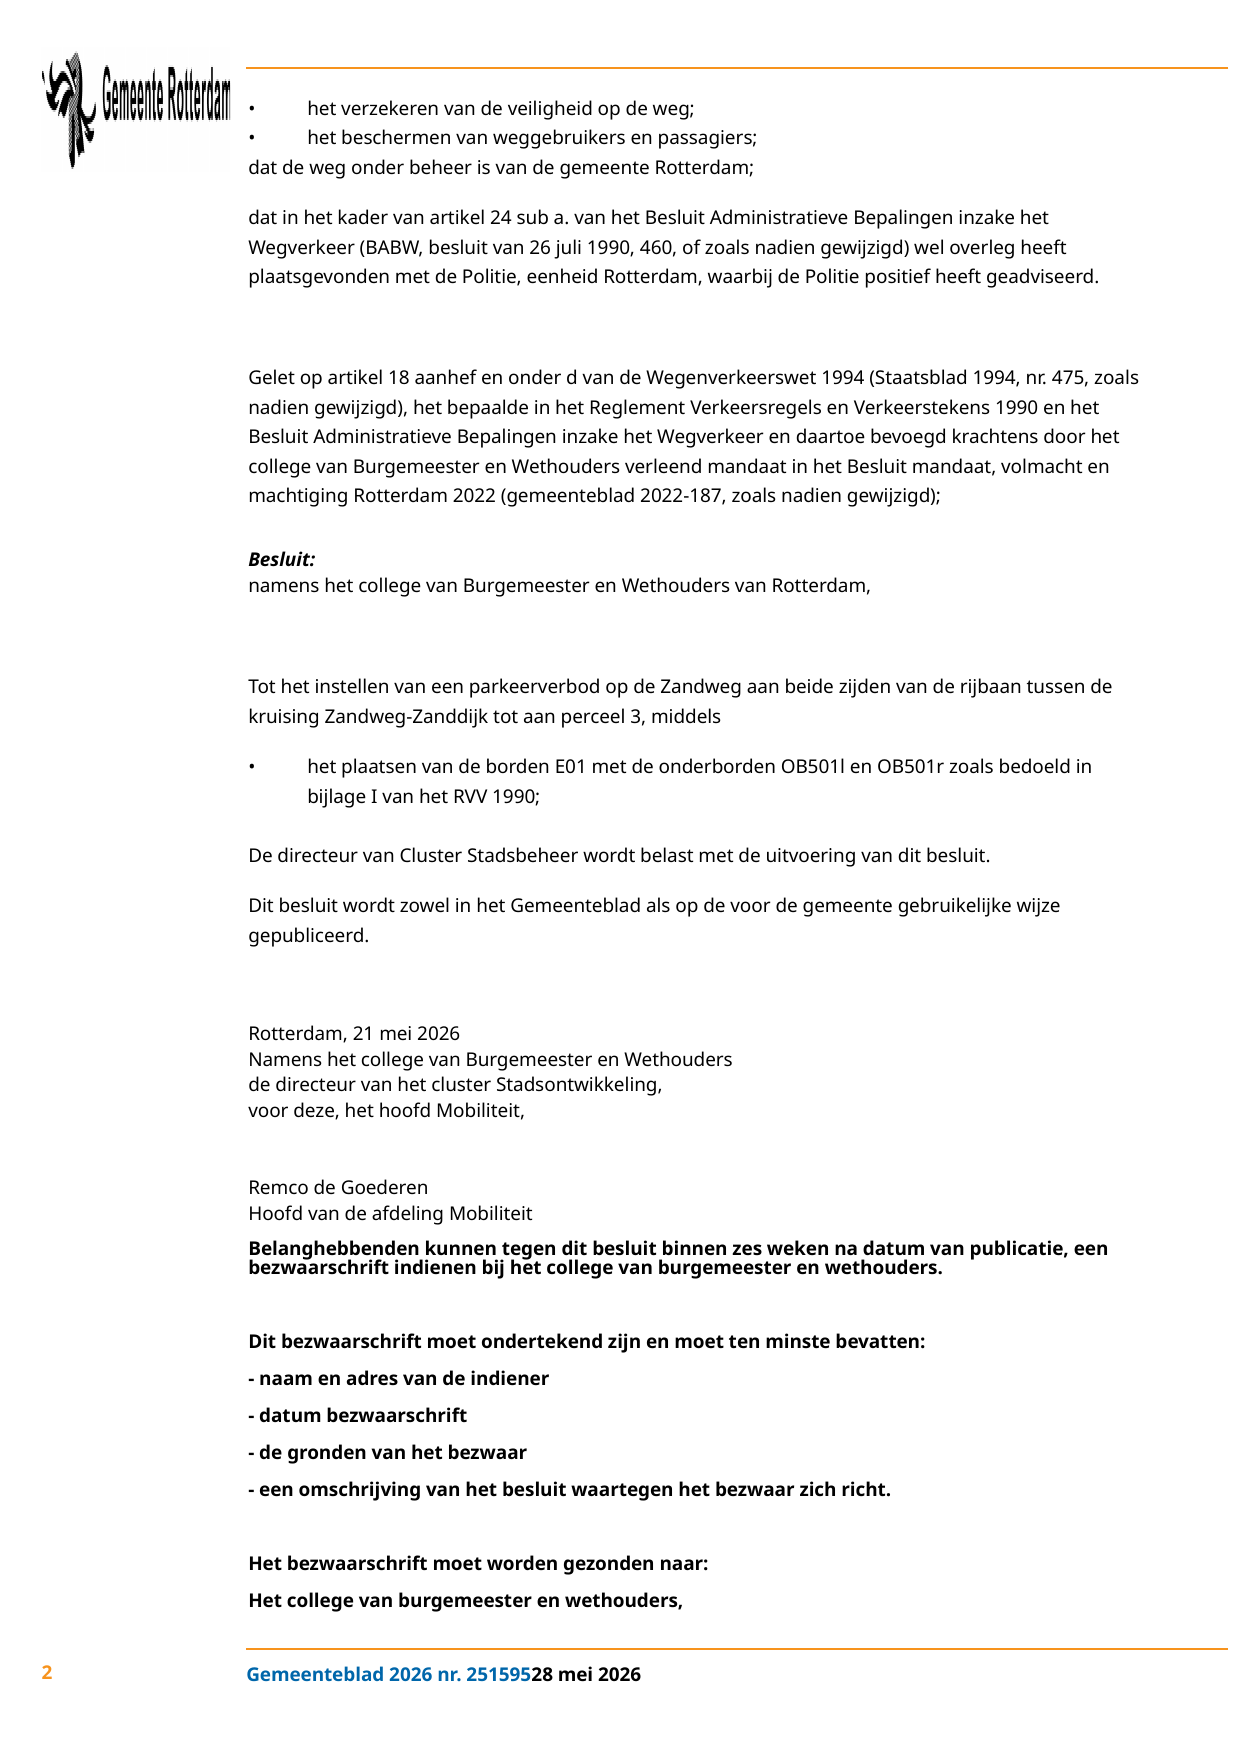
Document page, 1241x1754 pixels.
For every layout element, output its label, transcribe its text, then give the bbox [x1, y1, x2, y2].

text Belanghebbenden kunnen tegen dit besluit binnen zes weken na datum van publicatie, een bezwaarschrift indienen bij het college van burgemeester en wethouders. [248, 1240, 1152, 1278]
text voor deze, het hoofd Mobiliteit, [248, 1097, 1152, 1123]
text Dit bezwaarschrift moet ondertekend zijn en moet ten minste bevatten: [248, 1333, 1152, 1352]
text Hoofd van de afdeling Mobiliteit [248, 1200, 1152, 1226]
text Besluit: [248, 547, 1152, 572]
picture [41, 47, 231, 172]
text - de gronden van het bezwaar [248, 1444, 1152, 1463]
list het beschermen van weggebruikers en passagiers; [248, 124, 1152, 150]
list het verzekeren van de veiligheid op de weg; [248, 95, 1152, 121]
text Het college van burgemeester en wethouders, [248, 1592, 1152, 1611]
text Namens het college van Burgemeester en Wethouders [248, 1046, 1152, 1072]
text dat de weg onder beheer is van de gemeente Rotterdam; [248, 154, 1152, 180]
text Remco de Goederen [248, 1174, 1152, 1200]
text - datum bezwaarschrift [248, 1407, 1152, 1426]
text namens het college van Burgemeester en Wethouders van Rotterdam, [248, 572, 1152, 598]
text - een omschrijving van het besluit waartegen het bezwaar zich richt. [248, 1481, 1152, 1500]
text Tot het instellen van een parkeerverbod op de Zandweg aan beide zijden van de rijbaan tussen de kruising Zandweg-Zanddijk tot aan perceel 3, middels [248, 673, 1152, 728]
text Dit besluit wordt zowel in het Gemeenteblad als op de voor de gemeente gebruikelijke wijze gepubliceerd. [248, 892, 1152, 948]
list het plaatsen van de borden E01 met de onderborden OB501l en OB501r zoals bedoeld in bijlage I van het RVV 1990; [248, 753, 1152, 808]
text Rotterdam, 21 mei 2026 [248, 1020, 1152, 1046]
text De directeur van Cluster Stadsbeheer wordt belast met de uitvoering van dit besluit. [248, 842, 1152, 868]
text Gelet op artikel 18 aanhef en onder d van de Wegenverkeerswet 1994 (Staatsblad 1994, nr. 475, zoals nadien gewijzigd), het bepaalde in het Reglement Verkeersregels en Verkeerstekens 1990 en het Besluit Administratieve Bepalingen inzake het Wegverkeer en daartoe bevoegd krachtens door het college van Burgemeester en Wethouders verleend mandaat in het Besluit mandaat, volmacht en machtiging Rotterdam 2022 (gemeenteblad 2022-187, zoals nadien gewijzigd); [248, 364, 1152, 508]
text dat in het kader van artikel 24 sub a. van het Besluit Administratieve Bepalingen inzake het Wegverkeer (BABW, besluit van 26 juli 1990, 460, of zoals nadien gewijzigd) wel overleg heeft plaatsgevonden met de Politie, eenheid Rotterdam, waarbij de Politie positief heeft geadviseerd. [248, 204, 1152, 289]
text de directeur van het cluster Stadsontwikkeling, [248, 1072, 1152, 1097]
text Het bezwaarschrift moet worden gezonden naar: [248, 1555, 1152, 1574]
text - naam en adres van de indiener [248, 1370, 1152, 1389]
